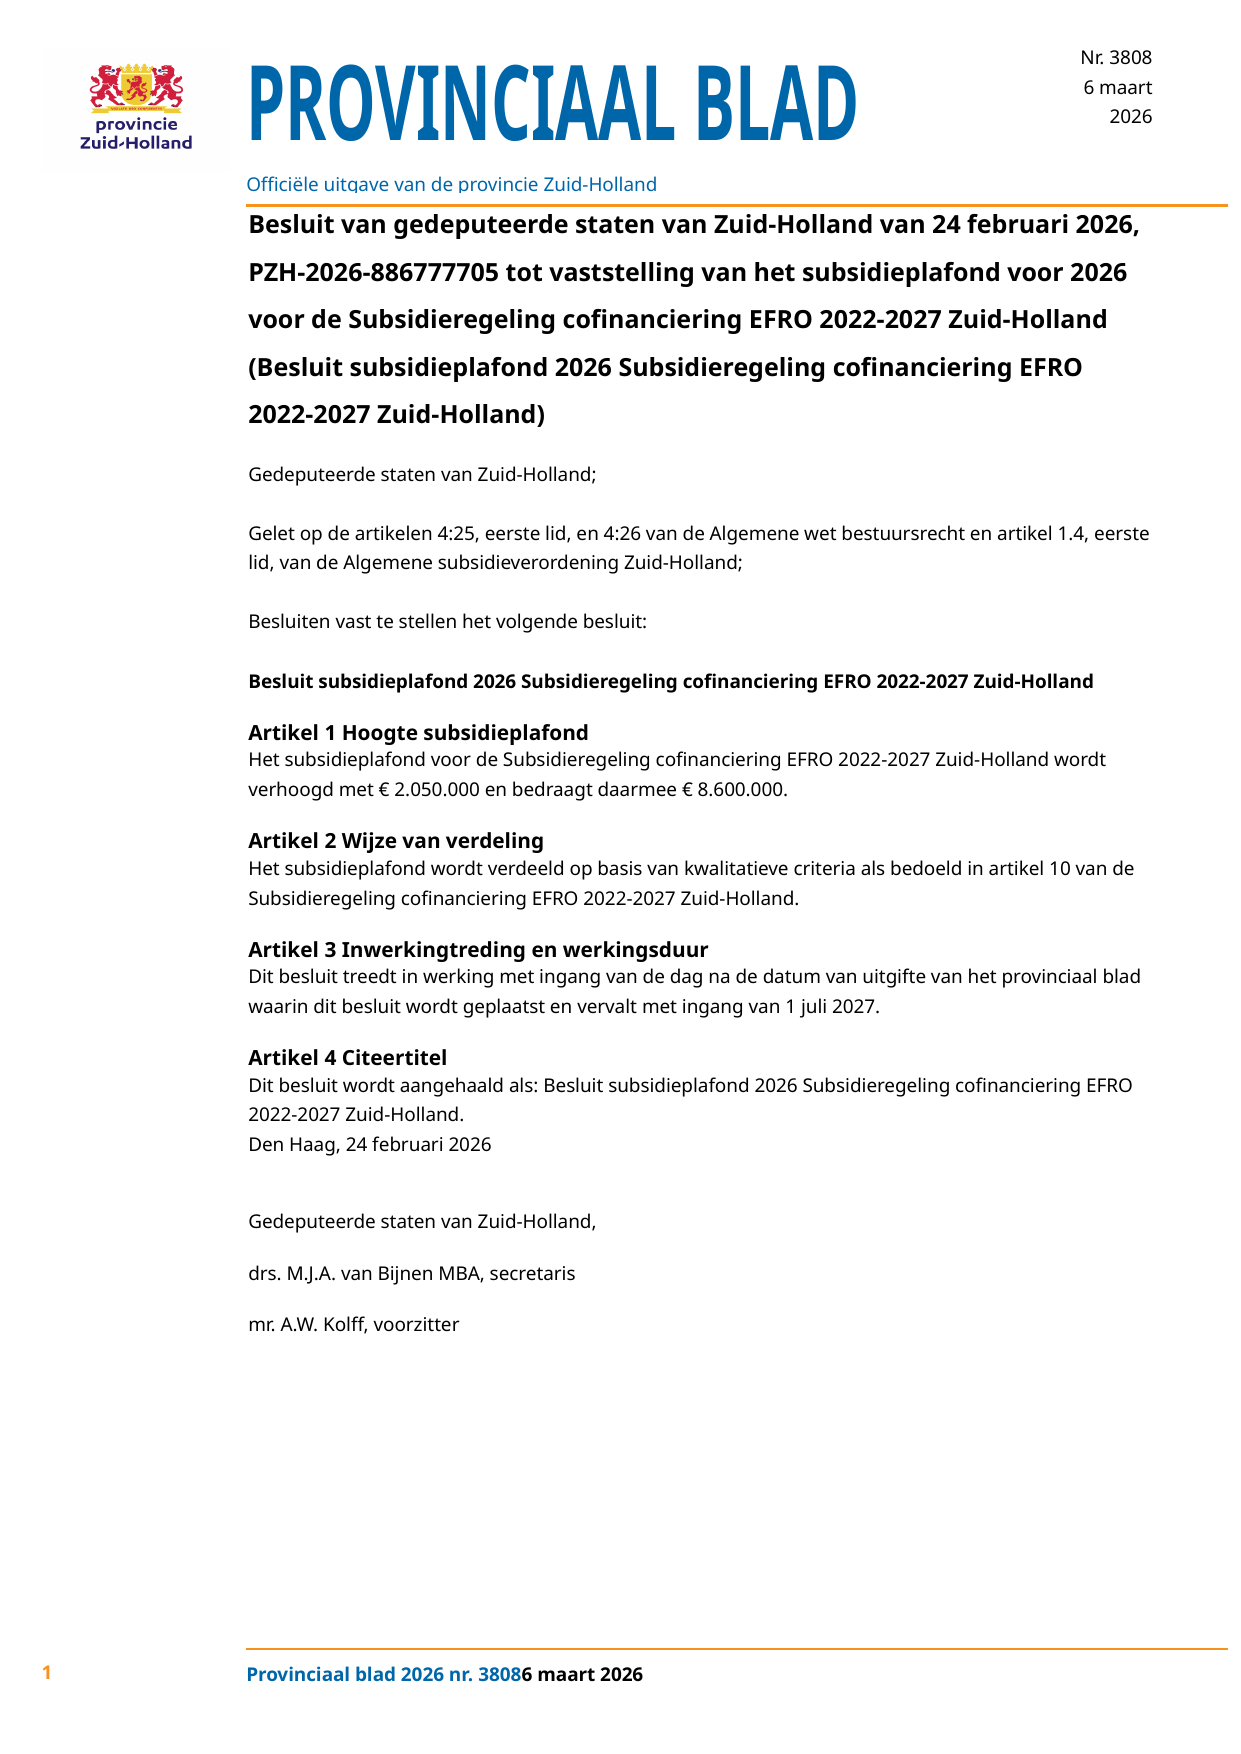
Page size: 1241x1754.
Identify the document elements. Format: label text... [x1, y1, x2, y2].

text Het subsidieplafond voor de Subsidieregeling cofinanciering EFRO 2022-2027 Zuid-Holland wordt verhoogd met € 2.050.000 en bedraagt daarmee € 8.600.000. [248, 747, 1152, 802]
text Artikel 1 Hoogte subsidieplafond [248, 718, 1152, 747]
text Artikel 2 Wijze van verdeling [248, 827, 1152, 855]
text Artikel 3 Inwerkingtreding en werkingsduur [248, 935, 1152, 963]
text Gelet op de artikelen 4:25, eerste lid, en 4:26 van de Algemene wet bestuursrecht en artikel 1.4, eerste lid, van de Algemene subsidieverordening Zuid-Holland; [248, 520, 1152, 575]
text Gedeputeerde staten van Zuid-Holland; [248, 461, 1152, 486]
text Besluiten vast te stellen het volgende besluit: [248, 609, 1152, 634]
text Gedeputeerde staten van Zuid-Holland, [248, 1208, 1152, 1234]
text Besluit subsidieplafond 2026 Subsidieregeling cofinanciering EFRO 2022-2027 Zuid-Holland [248, 668, 1152, 693]
text mr. A.W. Kolff, voorzitter [248, 1311, 1152, 1337]
picture [41, 47, 231, 172]
text Dit besluit wordt aangehaald als: Besluit subsidieplafond 2026 Subsidieregeling cofinanciering EFRO 2022-2027 Zuid-Holland. [248, 1072, 1152, 1127]
text Artikel 4 Citeertitel [248, 1043, 1152, 1072]
text Besluit van gedeputeerde staten van Zuid-Holland van 24 februari 2026, PZH-2026-886777705 tot vaststelling van het subsidieplafond voor 2026 voor de Subsidieregeling cofinanciering EFRO 2022-2027 Zuid-Holland (Besluit subsidieplafond 2026 Subsidieregeling cofinanciering EFRO 2022-2027 Zuid-Holland) [248, 207, 1152, 431]
text Den Haag, 24 februari 2026 [248, 1131, 1152, 1157]
text Dit besluit treedt in werking met ingang van de dag na de datum van uitgifte van het provinciaal blad waarin dit besluit wordt geplaatst en vervalt met ingang van 1 juli 2027. [248, 963, 1152, 1019]
text Het subsidieplafond wordt verdeeld op basis van kwalitatieve criteria als bedoeld in artikel 10 van de Subsidieregeling cofinanciering EFRO 2022-2027 Zuid-Holland. [248, 855, 1152, 910]
text drs. M.J.A. van Bijnen MBA, secretaris [248, 1260, 1152, 1286]
